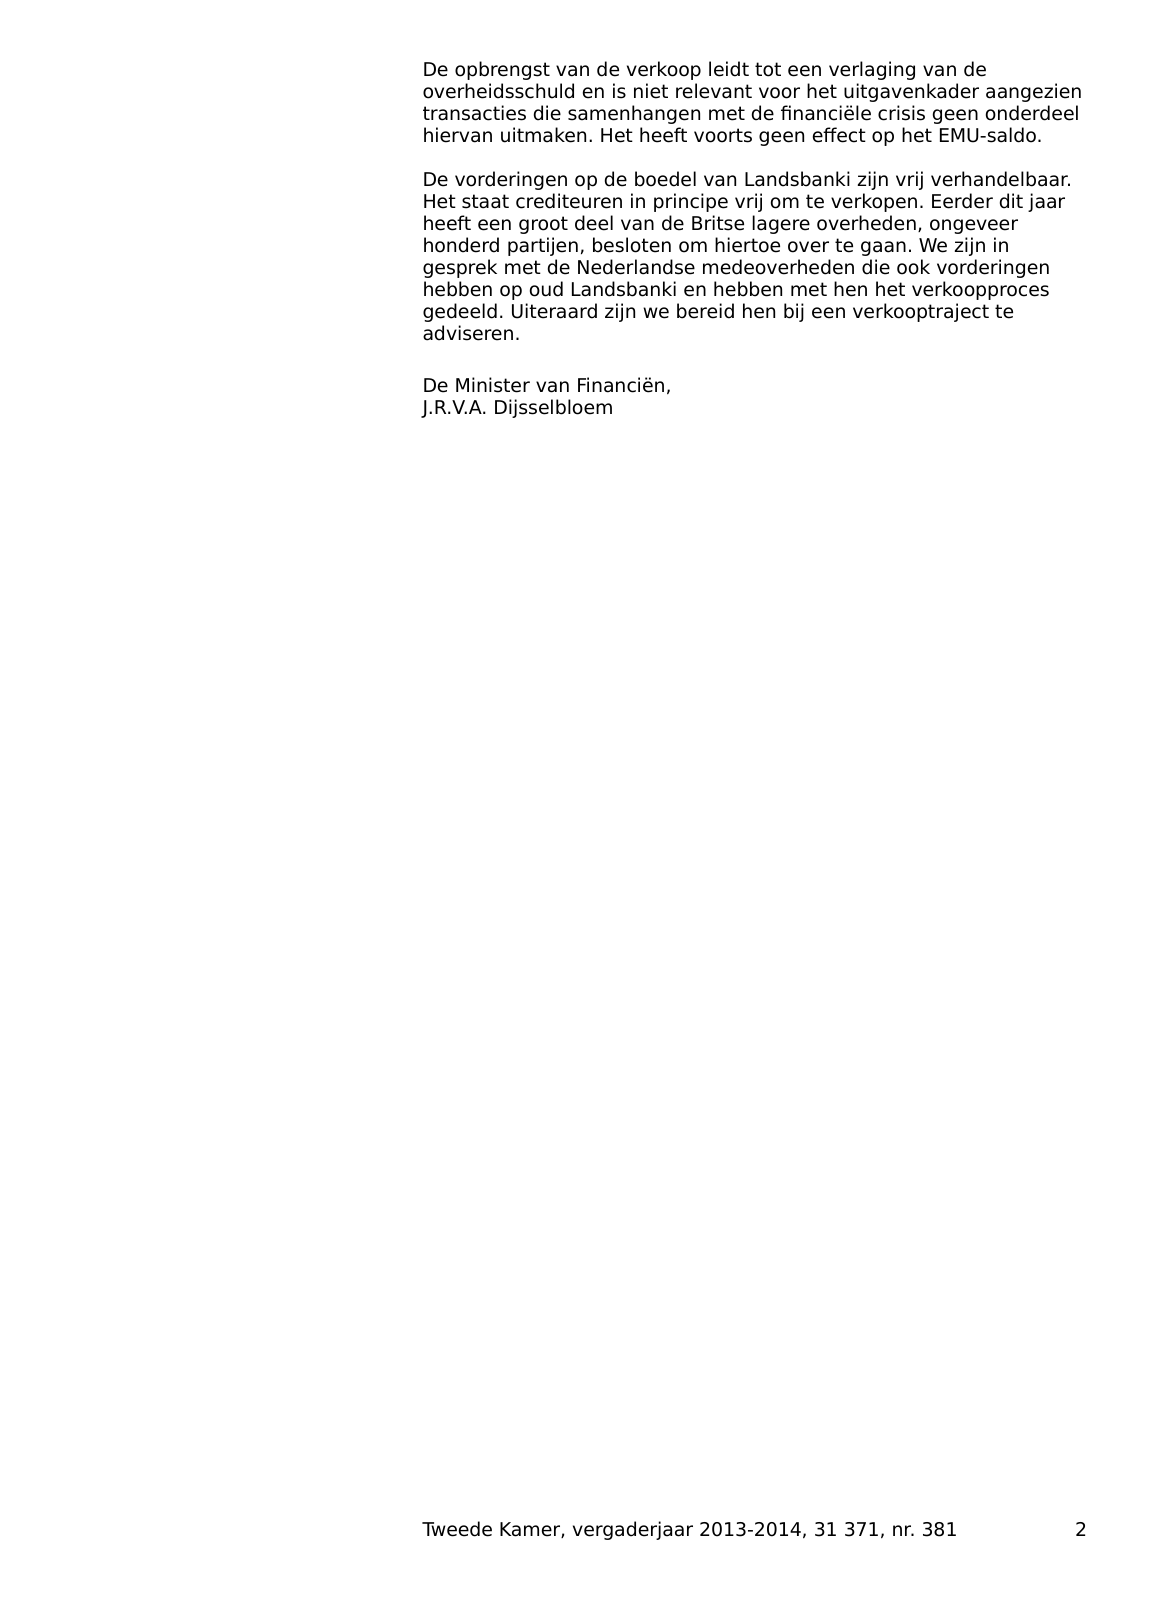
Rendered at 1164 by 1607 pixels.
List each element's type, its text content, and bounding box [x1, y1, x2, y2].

text De Minister van Financiën, J.R.V.A. Dijsselbloem [422, 375, 1087, 419]
text De opbrengst van de verkoop leidt tot een verlaging van de overheidsschuld en is niet relevant voor het uitgavenkader aangezien transacties die samenhangen met de financiële crisis geen onderdeel hiervan uitmaken. Het heeft voorts geen effect op het EMU-saldo. [422, 59, 1087, 147]
text De vorderingen op de boedel van Landsbanki zijn vrij verhandelbaar. Het staat crediteuren in principe vrij om te verkopen. Eerder dit jaar heeft een groot deel van de Britse lagere overheden, ongeveer honderd partijen, besloten om hiertoe over te gaan. We zijn in gesprek met de Nederlandse medeoverheden die ook vorderingen hebben op oud Landsbanki en hebben met hen het verkoopproces gedeeld. Uiteraard zijn we bereid hen bij een verkooptraject te adviseren. [422, 169, 1087, 345]
